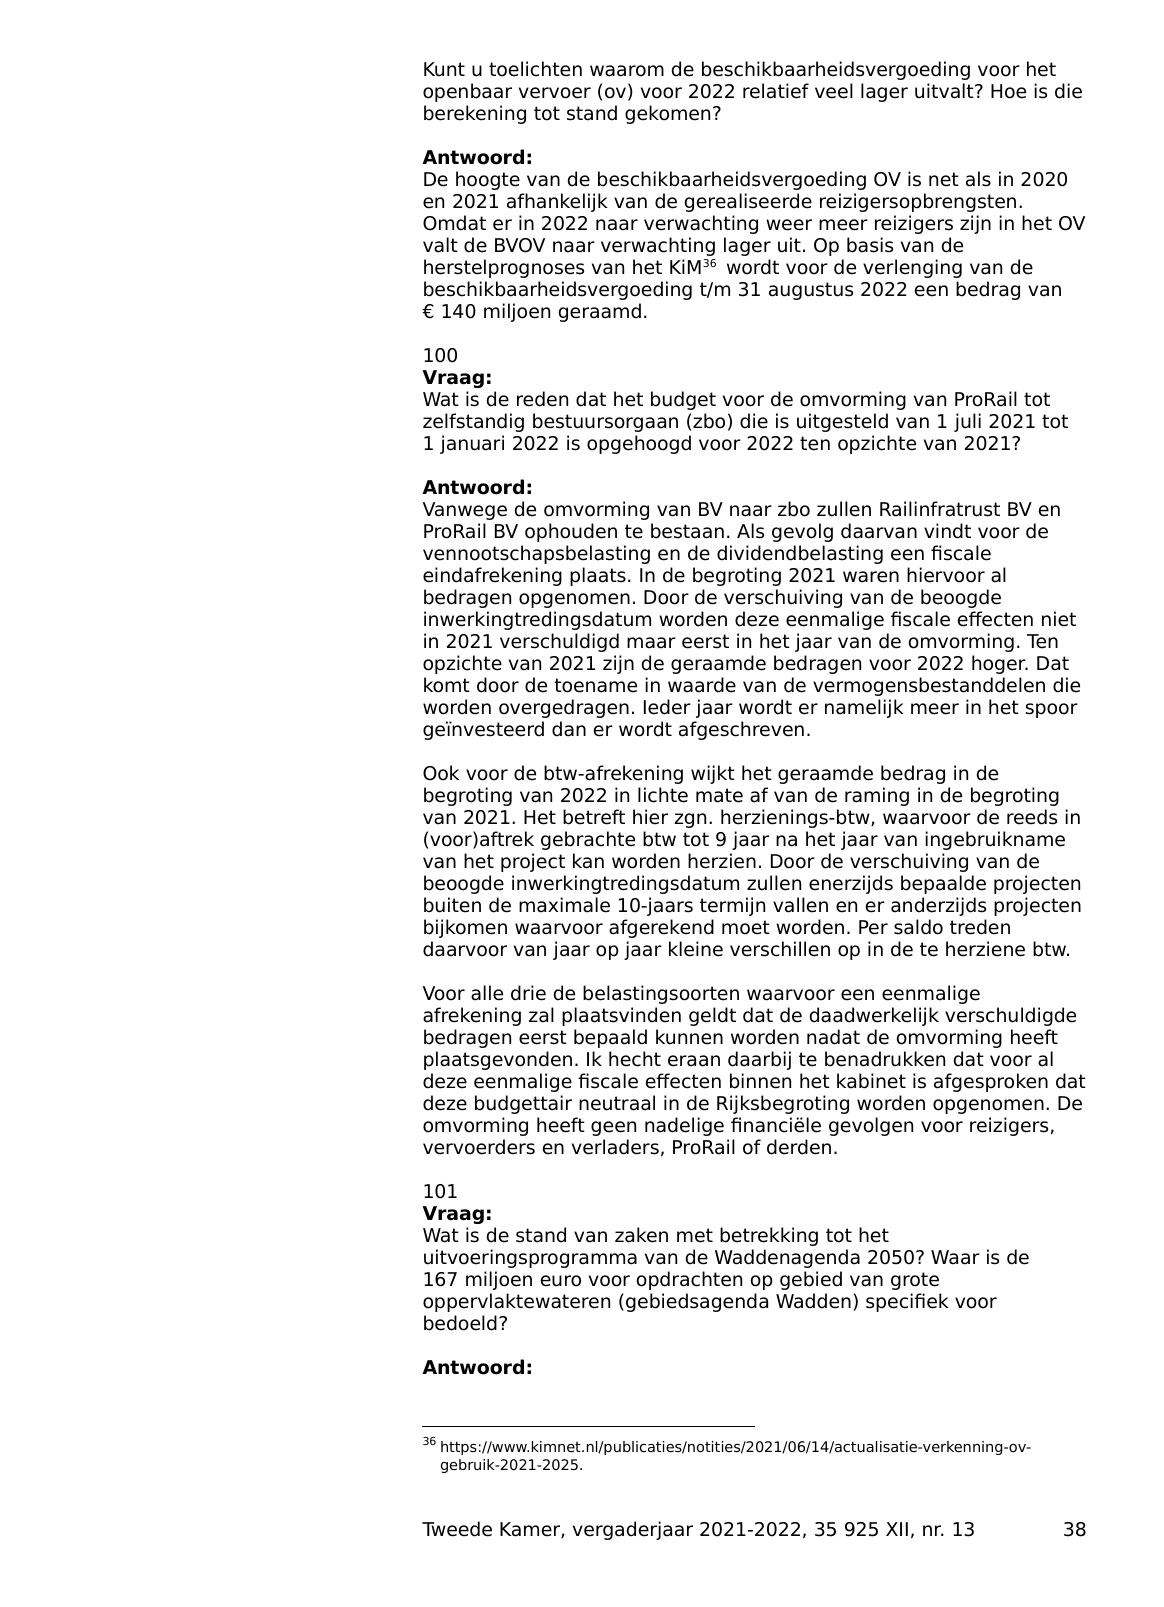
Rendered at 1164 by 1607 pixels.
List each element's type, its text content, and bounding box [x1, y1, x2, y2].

text Antwoord: [422, 1357, 1087, 1379]
text 101 [422, 1181, 1087, 1203]
text https://www.kimnet.nl/publicaties/notities/2021/06/14/actualisatie-verkenning-ov-gebruik-2021-2025. [422, 1435, 1087, 1474]
text Wat is de stand van zaken met betrekking tot het uitvoeringsprogramma van de Waddenagenda 2050? Waar is de 167 miljoen euro voor opdrachten op gebied van grote oppervlaktewateren (gebiedsagenda Wadden) specifiek voor bedoeld? [422, 1225, 1087, 1335]
text Wat is de reden dat het budget voor de omvorming van ProRail tot zelfstandig bestuursorgaan (zbo) die is uitgesteld van 1 juli 2021 tot 1 januari 2022 is opgehoogd voor 2022 ten opzichte van 2021? [422, 389, 1087, 455]
text 100 [422, 345, 1087, 367]
text Voor alle drie de belastingsoorten waarvoor een eenmalige afrekening zal plaatsvinden geldt dat de daadwerkelijk verschuldigde bedragen eerst bepaald kunnen worden nadat de omvorming heeft plaatsgevonden. Ik hecht eraan daarbij te benadrukken dat voor al deze eenmalige fiscale effecten binnen het kabinet is afgesproken dat deze budgettair neutraal in de Rijksbegroting worden opgenomen. De omvorming heeft geen nadelige financiële gevolgen voor reizigers, vervoerders en verladers, ProRail of derden. [422, 983, 1087, 1159]
text Vanwege de omvorming van BV naar zbo zullen Railinfratrust BV en ProRail BV ophouden te bestaan. Als gevolg daarvan vindt voor de vennootschapsbelasting en de dividendbelasting een fiscale eindafrekening plaats. In de begroting 2021 waren hiervoor al bedragen opgenomen. Door de verschuiving van de beoogde inwerkingtredingsdatum worden deze eenmalige fiscale effecten niet in 2021 verschuldigd maar eerst in het jaar van de omvorming. Ten opzichte van 2021 zijn de geraamde bedragen voor 2022 hoger. Dat komt door de toename in waarde van de vermogensbestanddelen die worden overgedragen. Ieder jaar wordt er namelijk meer in het spoor geïnvesteerd dan er wordt afgeschreven. [422, 499, 1087, 741]
text Kunt u toelichten waarom de beschikbaarheidsvergoeding voor het openbaar vervoer (ov) voor 2022 relatief veel lager uitvalt? Hoe is die berekening tot stand gekomen? [422, 59, 1087, 125]
text Vraag: [422, 1203, 1087, 1225]
text Ook voor de btw-afrekening wijkt het geraamde bedrag in de begroting van 2022 in lichte mate af van de raming in de begroting van 2021. Het betreft hier zgn. herzienings-btw, waarvoor de reeds in (voor)aftrek gebrachte btw tot 9 jaar na het jaar van ingebruikname van het project kan worden herzien. Door de verschuiving van de beoogde inwerkingtredingsdatum zullen enerzijds bepaalde projecten buiten de maximale 10-jaars termijn vallen en er anderzijds projecten bijkomen waarvoor afgerekend moet worden. Per saldo treden daarvoor van jaar op jaar kleine verschillen op in de te herziene btw. [422, 763, 1087, 961]
text De hoogte van de beschikbaarheidsvergoeding OV is net als in 2020 en 2021 afhankelijk van de gerealiseerde reizigersopbrengsten. Omdat er in 2022 naar verwachting weer meer reizigers zijn in het OV valt de BVOV naar verwachting lager uit. Op basis van de herstelprognoses van het KiM wordt voor de verlenging van de beschikbaarheidsvergoeding t/m 31 augustus 2022 een bedrag van € 140 miljoen geraamd. [422, 169, 1087, 323]
text Vraag: [422, 367, 1087, 389]
text Antwoord: [422, 147, 1087, 169]
text Antwoord: [422, 477, 1087, 499]
